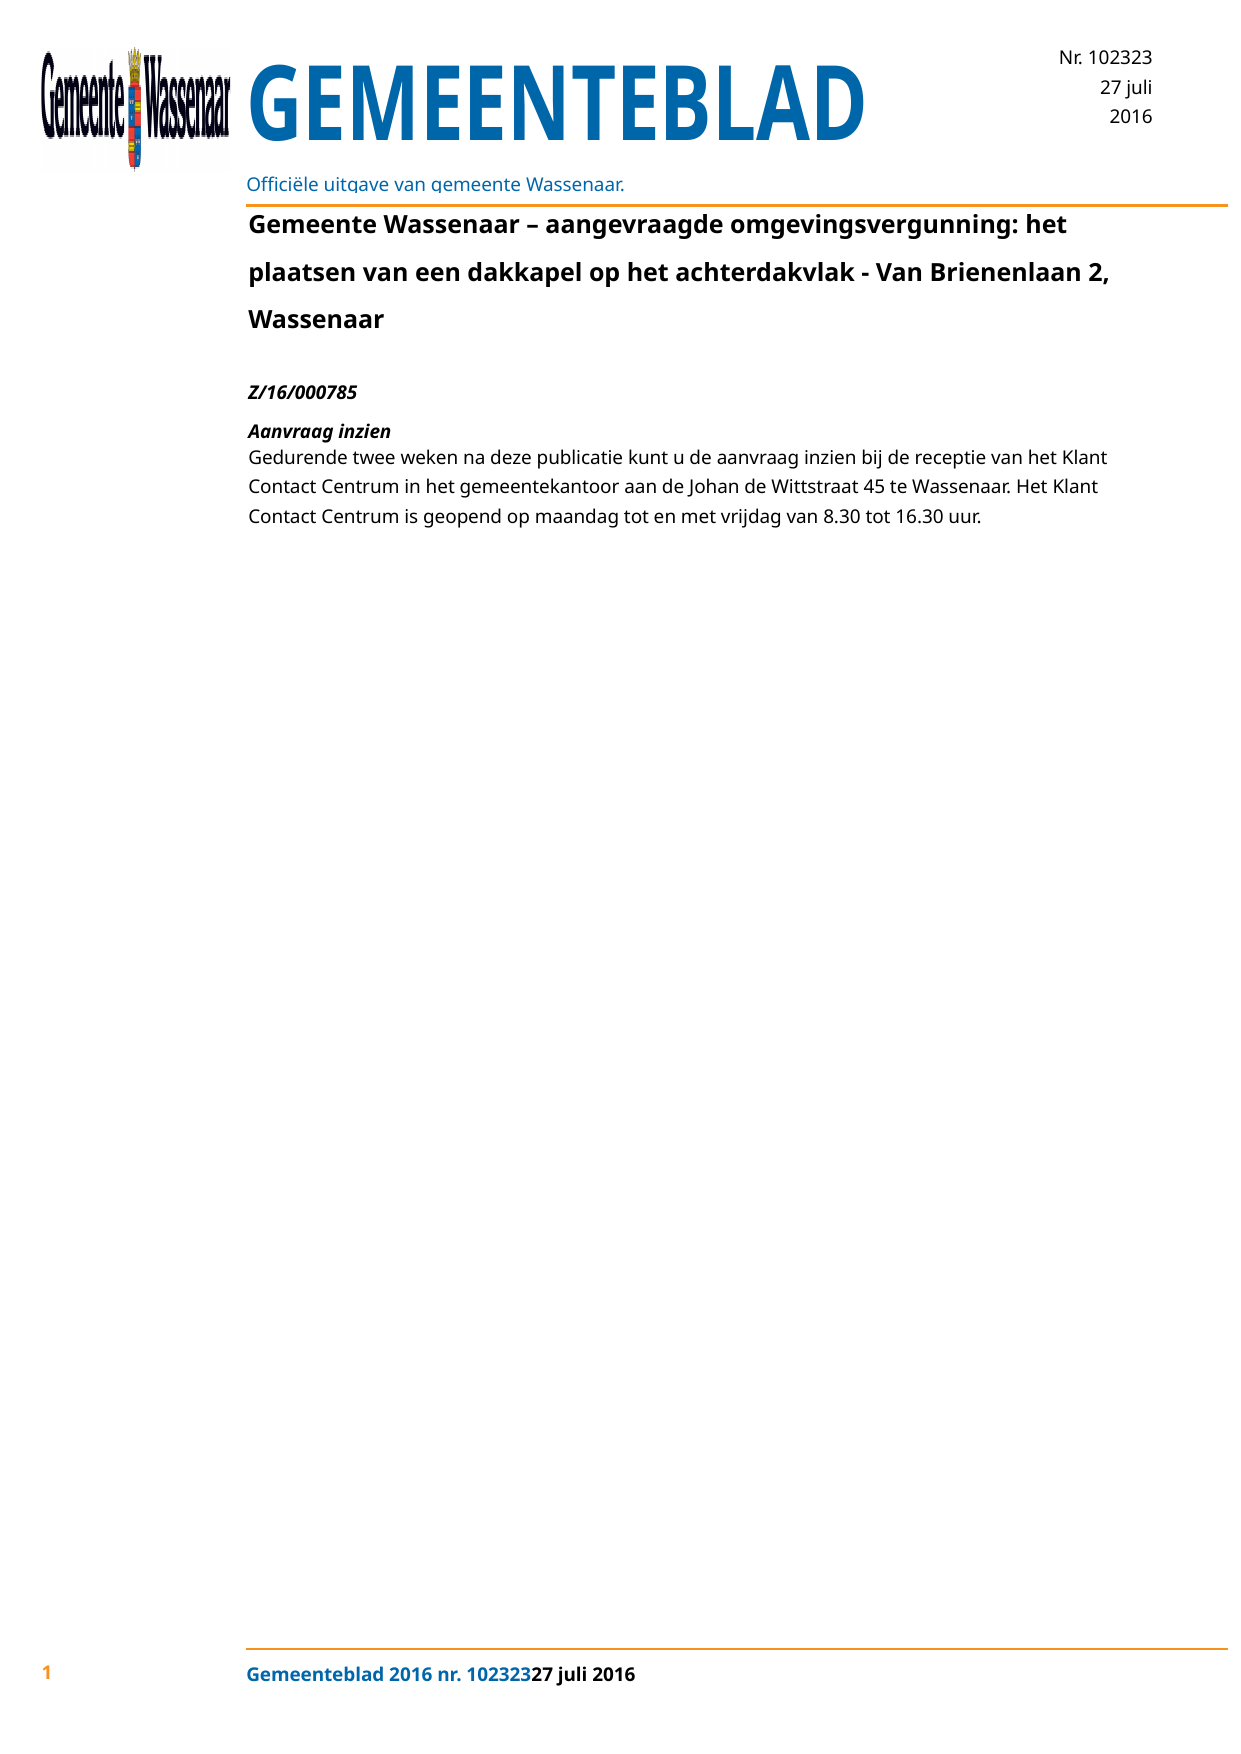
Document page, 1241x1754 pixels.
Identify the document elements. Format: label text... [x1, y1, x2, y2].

text Aanvraag inzien [248, 418, 1152, 444]
text Gedurende twee weken na deze publicatie kunt u de aanvraag inzien bij de receptie van het Klant Contact Centrum in het gemeentekantoor aan de Johan de Wittstraat 45 te Wassenaar. Het Klant Contact Centrum is geopend op maandag tot en met vrijdag van 8.30 tot 16.30 uur. [248, 444, 1152, 529]
picture [41, 47, 231, 172]
text Z/16/000785 [248, 379, 1152, 405]
text Gemeente Wassenaar – aangevraagde omgevingsvergunning: het plaatsen van een dakkapel op het achterdakvlak - Van Brienenlaan 2, Wassenaar [248, 207, 1152, 336]
